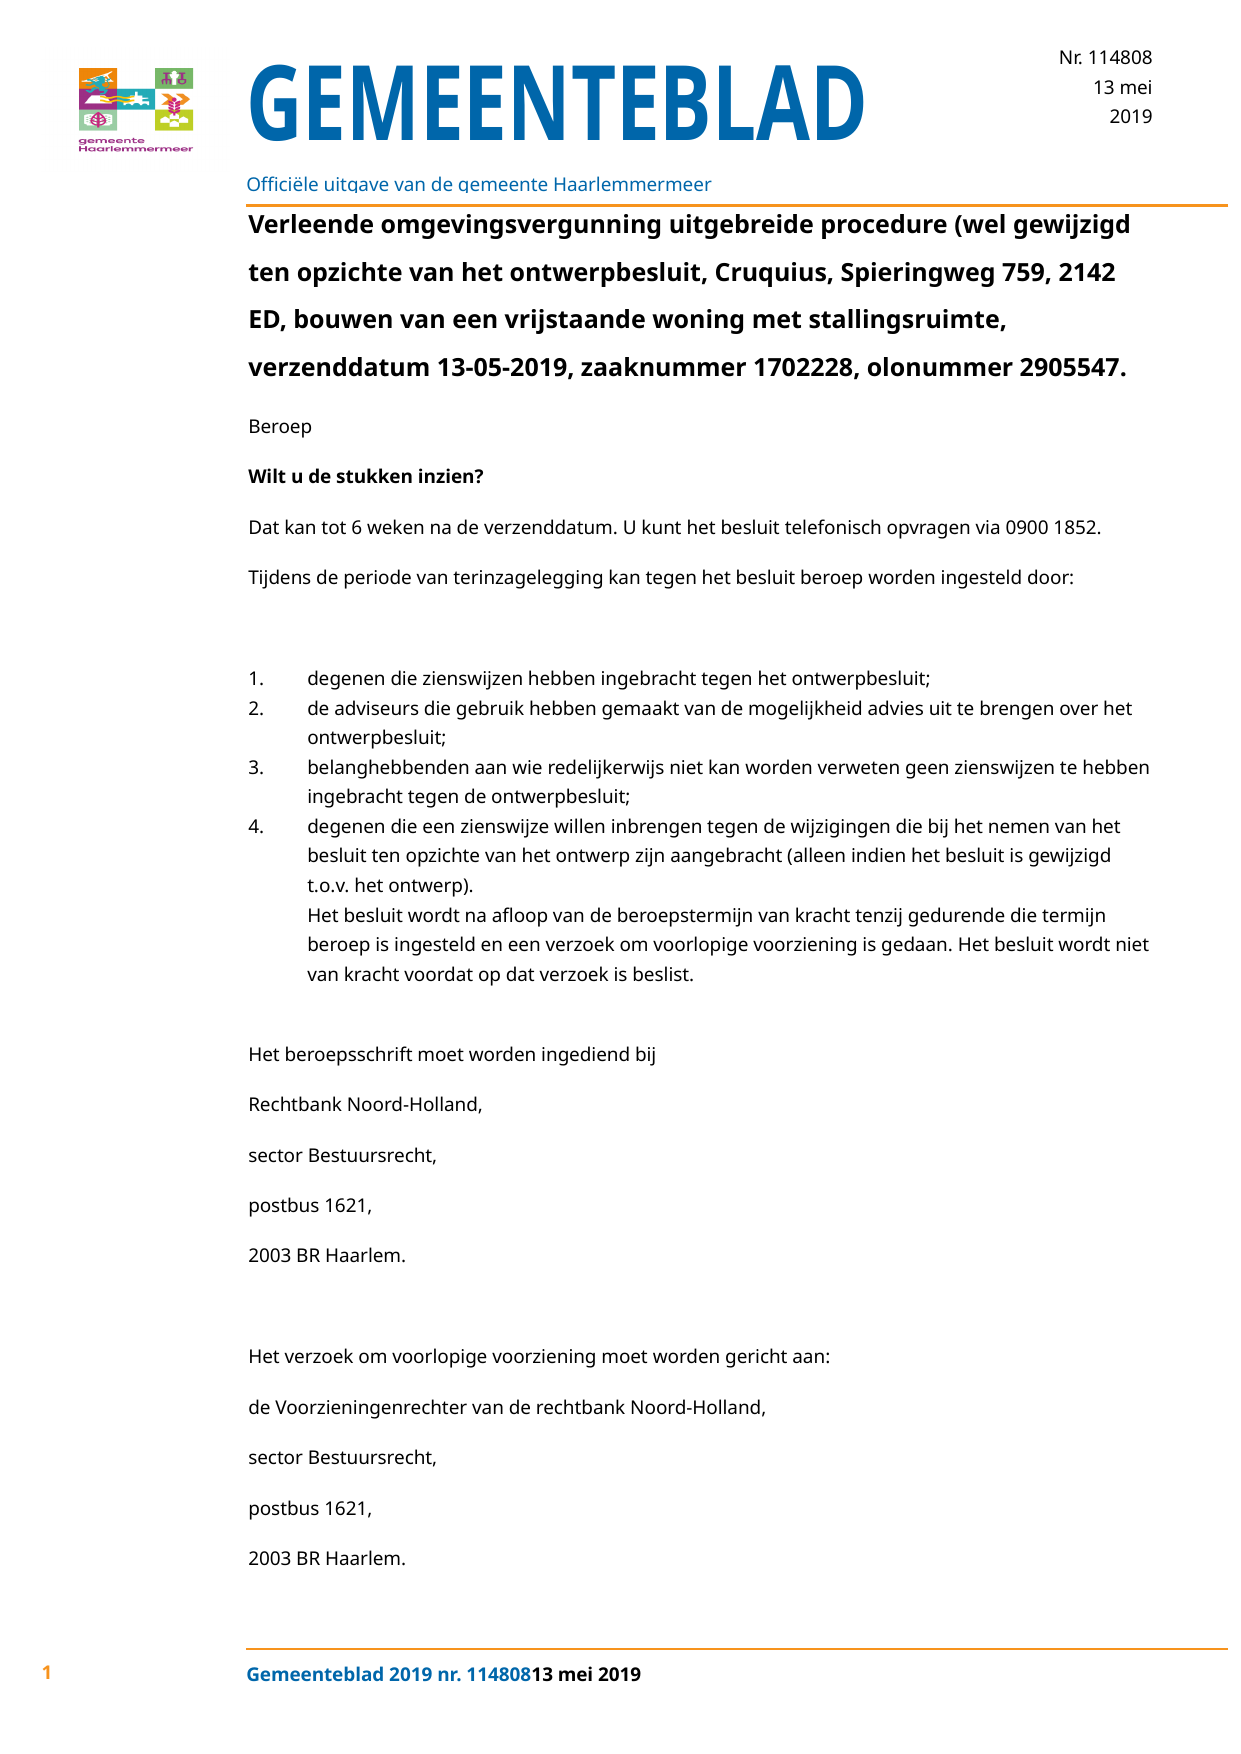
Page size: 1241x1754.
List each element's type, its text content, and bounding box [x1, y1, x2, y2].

list belanghebbenden aan wie redelijkerwijs niet kan worden verweten geen zienswijzen te hebben ingebracht tegen de ontwerpbesluit; [248, 754, 1152, 809]
text Wilt u de stukken inzien? [248, 463, 1152, 489]
text postbus 1621, [248, 1192, 1152, 1218]
list Het besluit wordt na afloop van de beroepstermijn van kracht tenzij gedurende die termijn beroep is ingesteld en een verzoek om voorlopige voorziening is gedaan. Het besluit wordt niet van kracht voordat op dat verzoek is beslist. [248, 902, 1152, 987]
picture [41, 47, 231, 172]
text postbus 1621, [248, 1495, 1152, 1521]
text Rechtbank Noord-Holland, [248, 1091, 1152, 1117]
text Het verzoek om voorlopige voorziening moet worden gericht aan: [248, 1343, 1152, 1369]
text Verleende omgevingsvergunning uitgebreide procedure (wel gewijzigd ten opzichte van het ontwerpbesluit, Cruquius, Spieringweg 759, 2142 ED, bouwen van een vrijstaande woning met stallingsruimte, verzenddatum 13-05-2019, zaaknummer 1702228, olonummer 2905547. [248, 207, 1152, 384]
text Tijdens de periode van terinzagelegging kan tegen het besluit beroep worden ingesteld door: [248, 564, 1152, 590]
text de Voorzieningenrechter van de rechtbank Noord-Holland, [248, 1394, 1152, 1420]
list degenen die zienswijzen hebben ingebracht tegen het ontwerpbesluit; [248, 665, 1152, 691]
text 2003 BR Haarlem. [248, 1243, 1152, 1268]
text Dat kan tot 6 weken na de verzenddatum. U kunt het besluit telefonisch opvragen via 0900 1852. [248, 514, 1152, 540]
text Beroep [248, 413, 1152, 439]
text 2003 BR Haarlem. [248, 1545, 1152, 1571]
list degenen die een zienswijze willen inbrengen tegen de wijzigingen die bij het nemen van het besluit ten opzichte van het ontwerp zijn aangebracht (alleen indien het besluit is gewijzigd t.o.v. het ontwerp). [248, 813, 1152, 898]
text sector Bestuursrecht, [248, 1142, 1152, 1168]
text Het beroepsschrift moet worden ingediend bij [248, 1041, 1152, 1067]
text sector Bestuursrecht, [248, 1444, 1152, 1470]
list de adviseurs die gebruik hebben gemaakt van de mogelijkheid advies uit te brengen over het ontwerpbesluit; [248, 695, 1152, 750]
